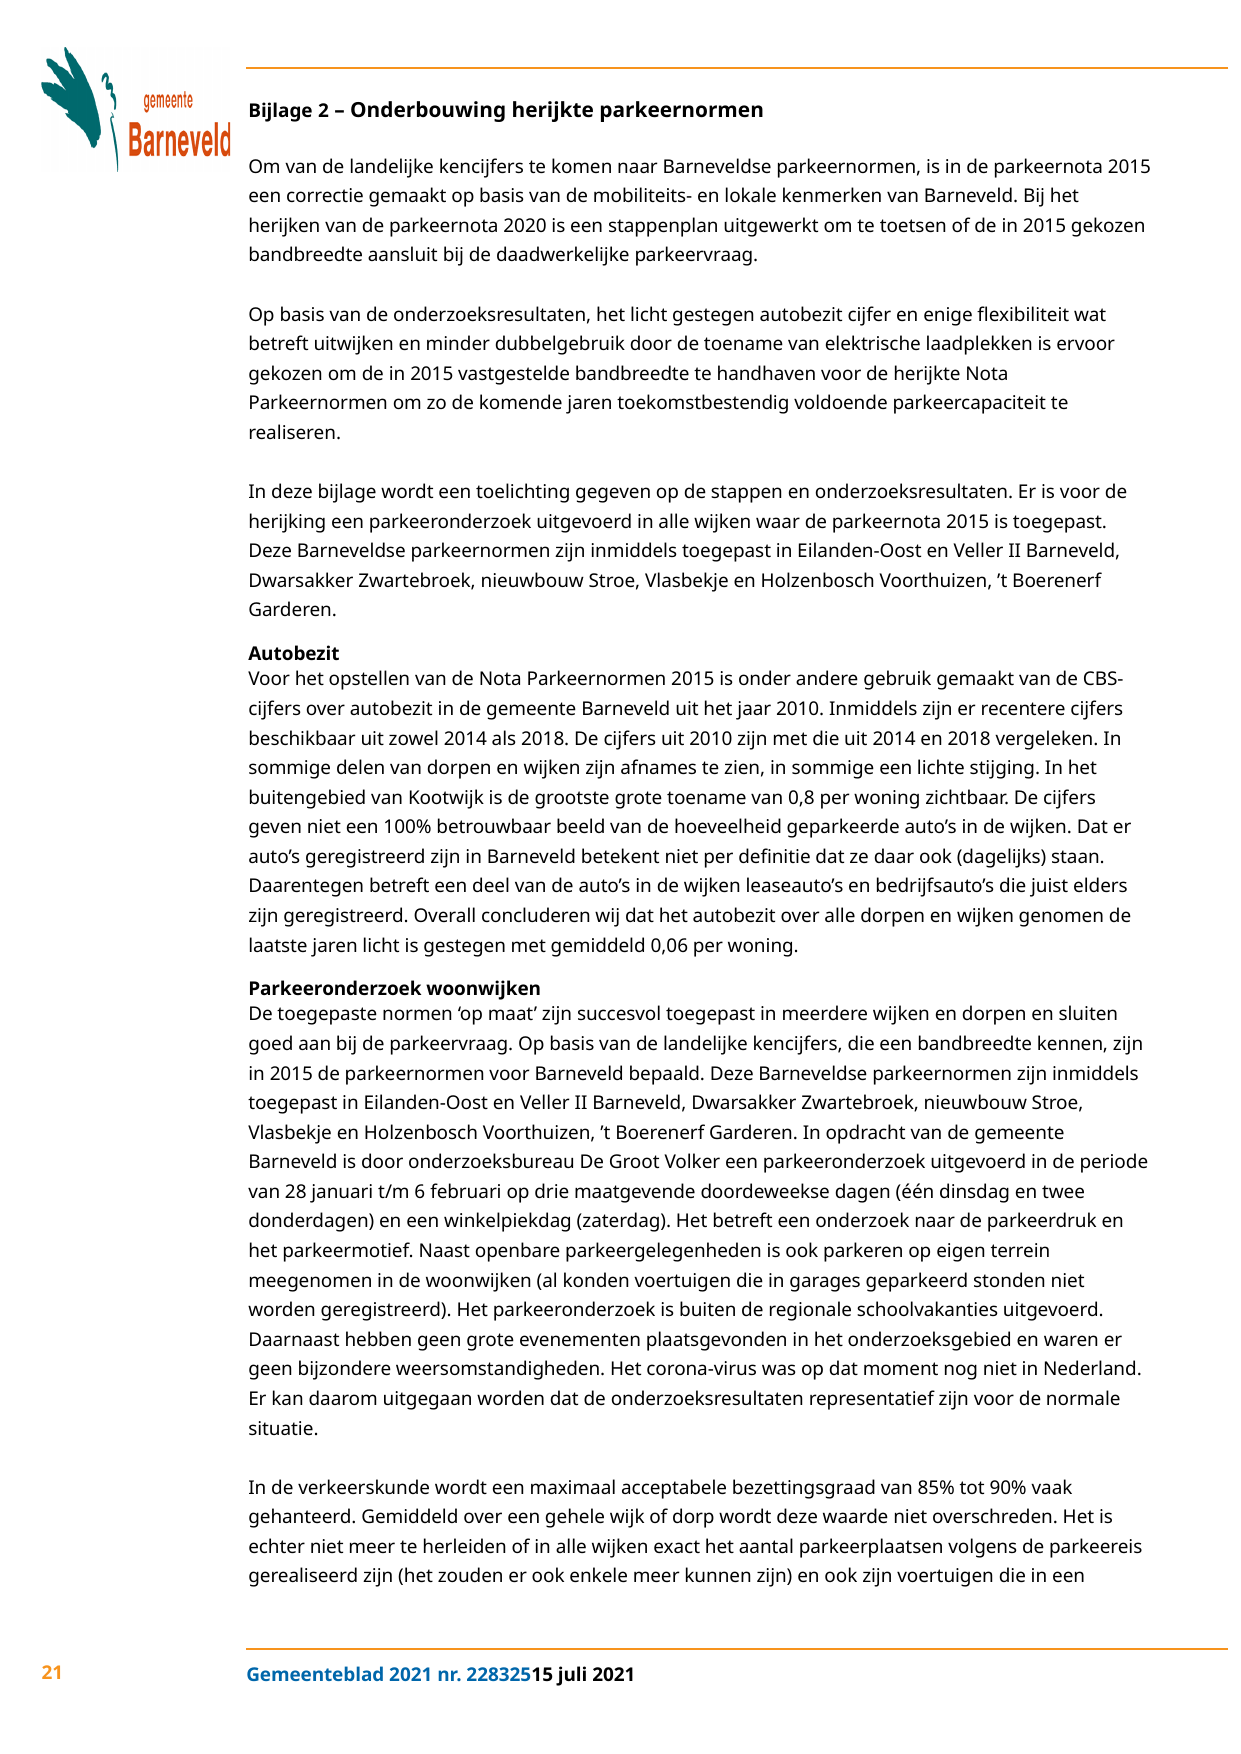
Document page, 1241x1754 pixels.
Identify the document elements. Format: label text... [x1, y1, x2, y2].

text Autobezit [248, 640, 1152, 666]
text Bijlage 2 – Onderbouwing herijkte parkeernormen [248, 95, 1152, 123]
text Parkeeronderzoek woonwijken [248, 975, 1152, 1001]
picture [41, 47, 231, 172]
text Voor het opstellen van de Nota Parkeernormen 2015 is onder andere gebruik gemaakt van de CBS-cijfers over autobezit in de gemeente Barneveld uit het jaar 2010. Inmiddels zijn er recentere cijfers beschikbaar uit zowel 2014 als 2018. De cijfers uit 2010 zijn met die uit 2014 en 2018 vergeleken. In sommige delen van dorpen en wijken zijn afnames te zien, in sommige een lichte stijging. In het buitengebied van Kootwijk is de grootste grote toename van 0,8 per woning zichtbaar. De cijfers geven niet een 100% betrouwbaar beeld van de hoeveelheid geparkeerde auto’s in de wijken. Dat er auto’s geregistreerd zijn in Barneveld betekent niet per definitie dat ze daar ook (dagelijks) staan. Daarentegen betreft een deel van de auto’s in de wijken leaseauto’s en bedrijfsauto’s die juist elders zijn geregistreerd. Overall concluderen wij dat het autobezit over alle dorpen en wijken genomen de laatste jaren licht is gestegen met gemiddeld 0,06 per woning. [248, 666, 1152, 957]
text In de verkeerskunde wordt een maximaal acceptabele bezettingsgraad van 85% tot 90% vaak gehanteerd. Gemiddeld over een gehele wijk of dorp wordt deze waarde niet overschreden. Het is echter niet meer te herleiden of in alle wijken exact het aantal parkeerplaatsen volgens de parkeereis gerealiseerd zijn (het zouden er ook enkele meer kunnen zijn) en ook zijn voertuigen die in een [248, 1474, 1152, 1588]
text Op basis van de onderzoeksresultaten, het licht gestegen autobezit cijfer en enige flexibiliteit wat betreft uitwijken en minder dubbelgebruik door de toename van elektrische laadplekken is ervoor gekozen om de in 2015 vastgestelde bandbreedte te handhaven voor de herijkte Nota Parkeernormen om zo de komende jaren toekomstbestendig voldoende parkeercapaciteit te realiseren. [248, 301, 1152, 445]
text In deze bijlage wordt een toelichting gegeven op de stappen en onderzoeksresultaten. Er is voor de herijking een parkeeronderzoek uitgevoerd in alle wijken waar de parkeernota 2015 is toegepast. Deze Barneveldse parkeernormen zijn inmiddels toegepast in Eilanden-Oost en Veller II Barneveld, Dwarsakker Zwartebroek, nieuwbouw Stroe, Vlasbekje en Holzenbosch Voorthuizen, ’t Boerenerf Garderen. [248, 478, 1152, 622]
text De toegepaste normen ‘op maat’ zijn succesvol toegepast in meerdere wijken en dorpen en sluiten goed aan bij de parkeervraag. Op basis van de landelijke kencijfers, die een bandbreedte kennen, zijn in 2015 de parkeernormen voor Barneveld bepaald. Deze Barneveldse parkeernormen zijn inmiddels toegepast in Eilanden-Oost en Veller II Barneveld, Dwarsakker Zwartebroek, nieuwbouw Stroe, Vlasbekje en Holzenbosch Voorthuizen, ’t Boerenerf Garderen. In opdracht van de gemeente Barneveld is door onderzoeksbureau De Groot Volker een parkeeronderzoek uitgevoerd in de periode van 28 januari t/m 6 februari op drie maatgevende doordeweekse dagen (één dinsdag en twee donderdagen) en een winkelpiekdag (zaterdag). Het betreft een onderzoek naar de parkeerdruk en het parkeermotief. Naast openbare parkeergelegenheden is ook parkeren op eigen terrein meegenomen in de woonwijken (al konden voertuigen die in garages geparkeerd stonden niet worden geregistreerd). Het parkeeronderzoek is buiten de regionale schoolvakanties uitgevoerd. Daarnaast hebben geen grote evenementen plaatsgevonden in het onderzoeksgebied en waren er geen bijzondere weersomstandigheden. Het corona-virus was op dat moment nog niet in Nederland. Er kan daarom uitgegaan worden dat de onderzoeksresultaten representatief zijn voor de normale situatie. [248, 1001, 1152, 1441]
text Om van de landelijke kencijfers te komen naar Barneveldse parkeernormen, is in de parkeernota 2015 een correctie gemaakt op basis van de mobiliteits- en lokale kenmerken van Barneveld. Bij het herijken van de parkeernota 2020 is een stappenplan uitgewerkt om te toetsen of de in 2015 gekozen bandbreedte aansluit bij de daadwerkelijke parkeervraag. [248, 153, 1152, 267]
